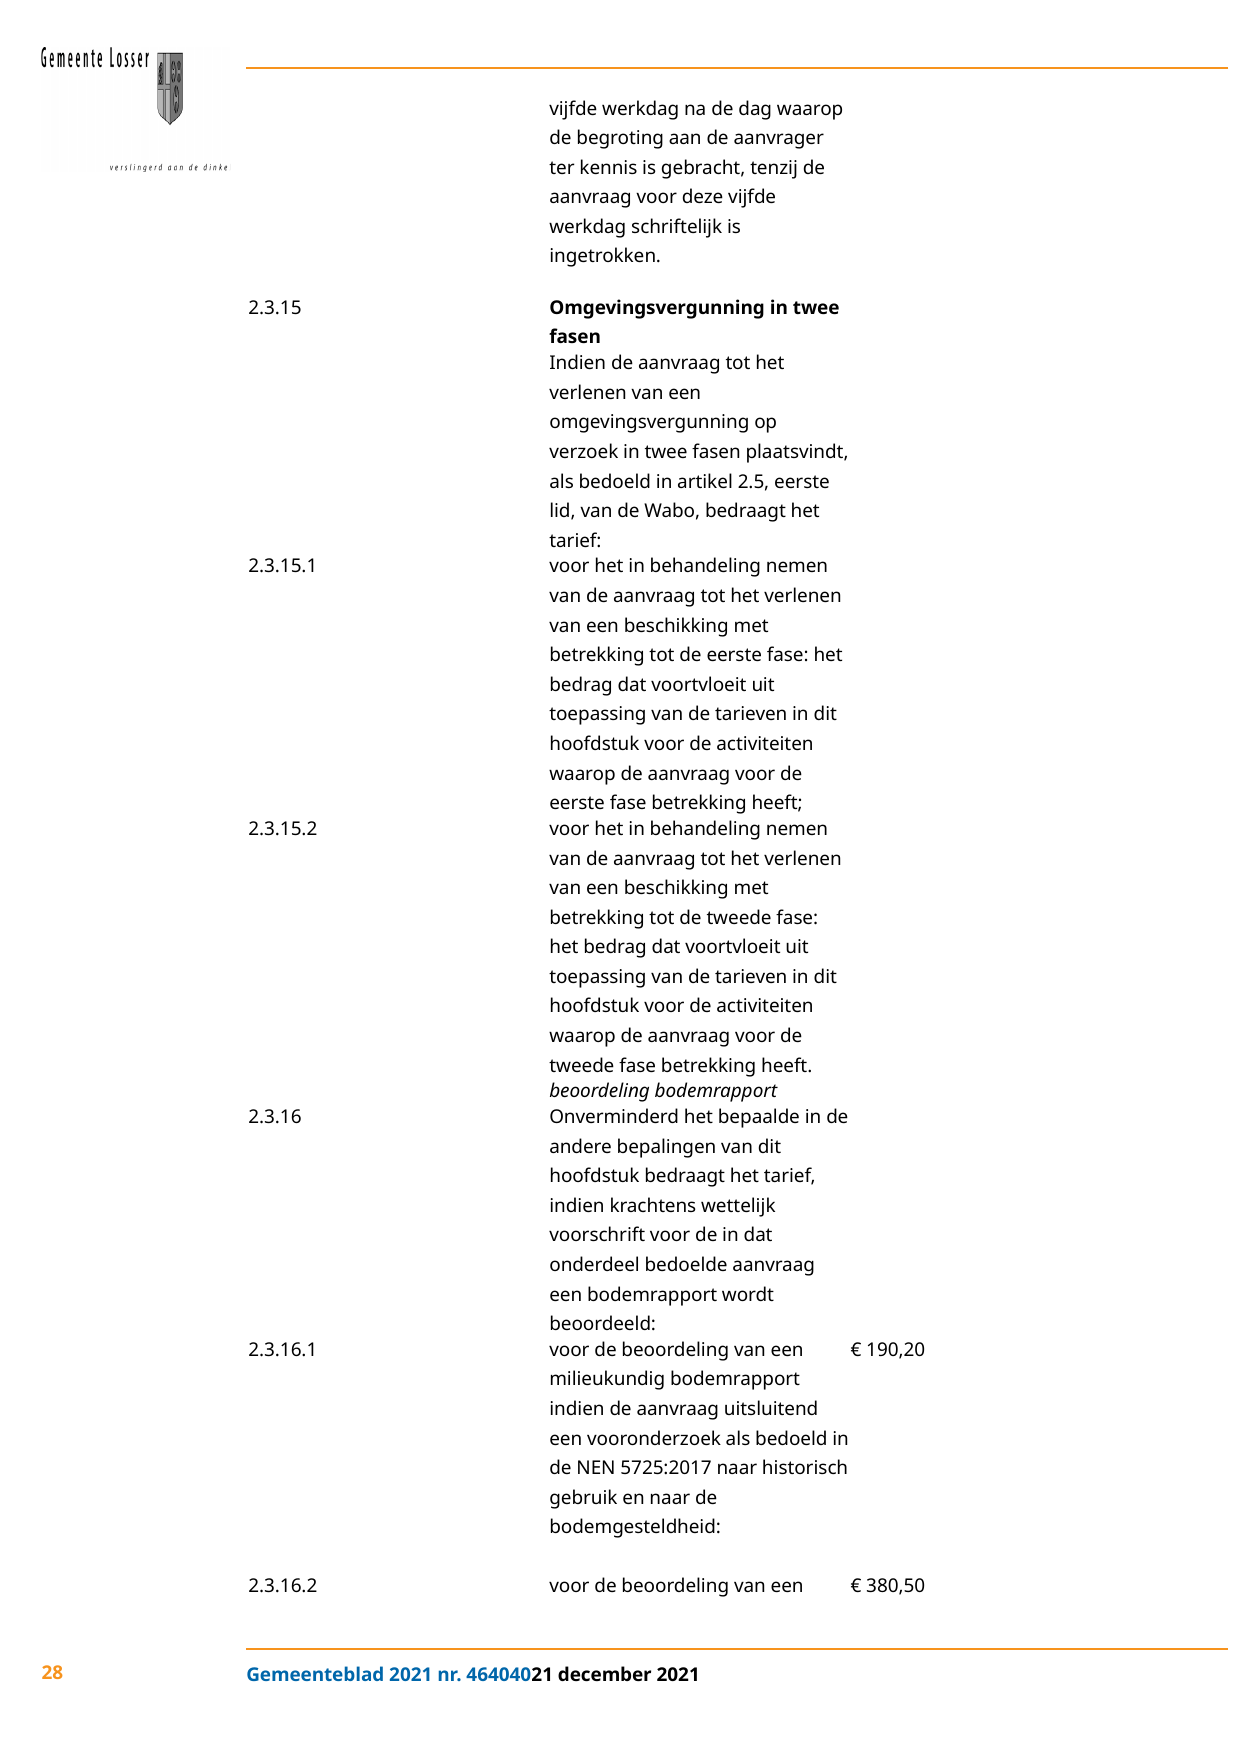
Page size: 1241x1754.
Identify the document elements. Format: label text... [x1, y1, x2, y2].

table_cell [850, 1078, 1152, 1103]
table_cell [850, 1103, 1152, 1336]
picture [41, 47, 231, 172]
table_cell voor de beoordeling van een milieukundig bodemrapport indien de aanvraag uitsluitend een vooronderzoek als bedoeld in de NEN 5725:2017 naar historisch gebruik en naar de bodemgesteldheid: [549, 1336, 850, 1539]
table_cell [850, 350, 1152, 553]
table_cell [850, 815, 1152, 1077]
table_cell Omgevingsvergunning in twee fasen [549, 294, 850, 349]
table_cell voor het in behandeling nemen van de aanvraag tot het verlenen van een beschikking met betrekking tot de eerste fase: het bedrag dat voortvloeit uit toepassing van de tarieven in dit hoofdstuk voor de activiteiten waarop de aanvraag voor de eerste fase betrekking heeft; [549, 553, 850, 815]
table_header voor de beoordeling van een [549, 1572, 850, 1598]
table_cell 2.3.16 [248, 1103, 549, 1336]
table_cell 2.3.15 [248, 294, 549, 349]
table_cell vijfde werkdag na de dag waarop de begroting aan de aanvrager ter kennis is gebracht, tenzij de aanvraag voor deze vijfde werkdag schriftelijk is ingetrokken. [549, 95, 850, 268]
table_cell 2.3.16.1 [248, 1336, 549, 1539]
table_cell [850, 294, 1152, 349]
table_cell [850, 95, 1152, 268]
table_cell [248, 350, 549, 553]
table_cell Onverminderd het bepaalde in de andere bepalingen van dit hoofdstuk bedraagt het tarief, indien krachtens wettelijk voorschrift voor de in dat onderdeel bedoelde aanvraag een bodemrapport wordt beoordeeld: [549, 1103, 850, 1336]
table_cell 2.3.15.2 [248, 815, 549, 1077]
table_cell beoordeling bodemrapport [549, 1078, 850, 1103]
table_header € 380,50 [850, 1572, 1152, 1598]
table_cell voor het in behandeling nemen van de aanvraag tot het verlenen van een beschikking met betrekking tot de tweede fase: het bedrag dat voortvloeit uit toepassing van de tarieven in dit hoofdstuk voor de activiteiten waarop de aanvraag voor de tweede fase betrekking heeft. [549, 815, 850, 1077]
table_cell € 190,20 [850, 1336, 1152, 1539]
table_cell [850, 269, 1152, 294]
table_cell Indien de aanvraag tot het verlenen van een omgevingsvergunning op verzoek in twee fasen plaatsvindt, als bedoeld in artikel 2.5, eerste lid, van de Wabo, bedraagt het tarief: [549, 350, 850, 553]
table_header 2.3.16.2 [248, 1572, 549, 1598]
table_cell [248, 1078, 549, 1103]
table_cell [248, 269, 549, 294]
table_cell [549, 269, 850, 294]
table_cell [248, 95, 549, 268]
table_cell [850, 553, 1152, 815]
table_cell 2.3.15.1 [248, 553, 549, 815]
